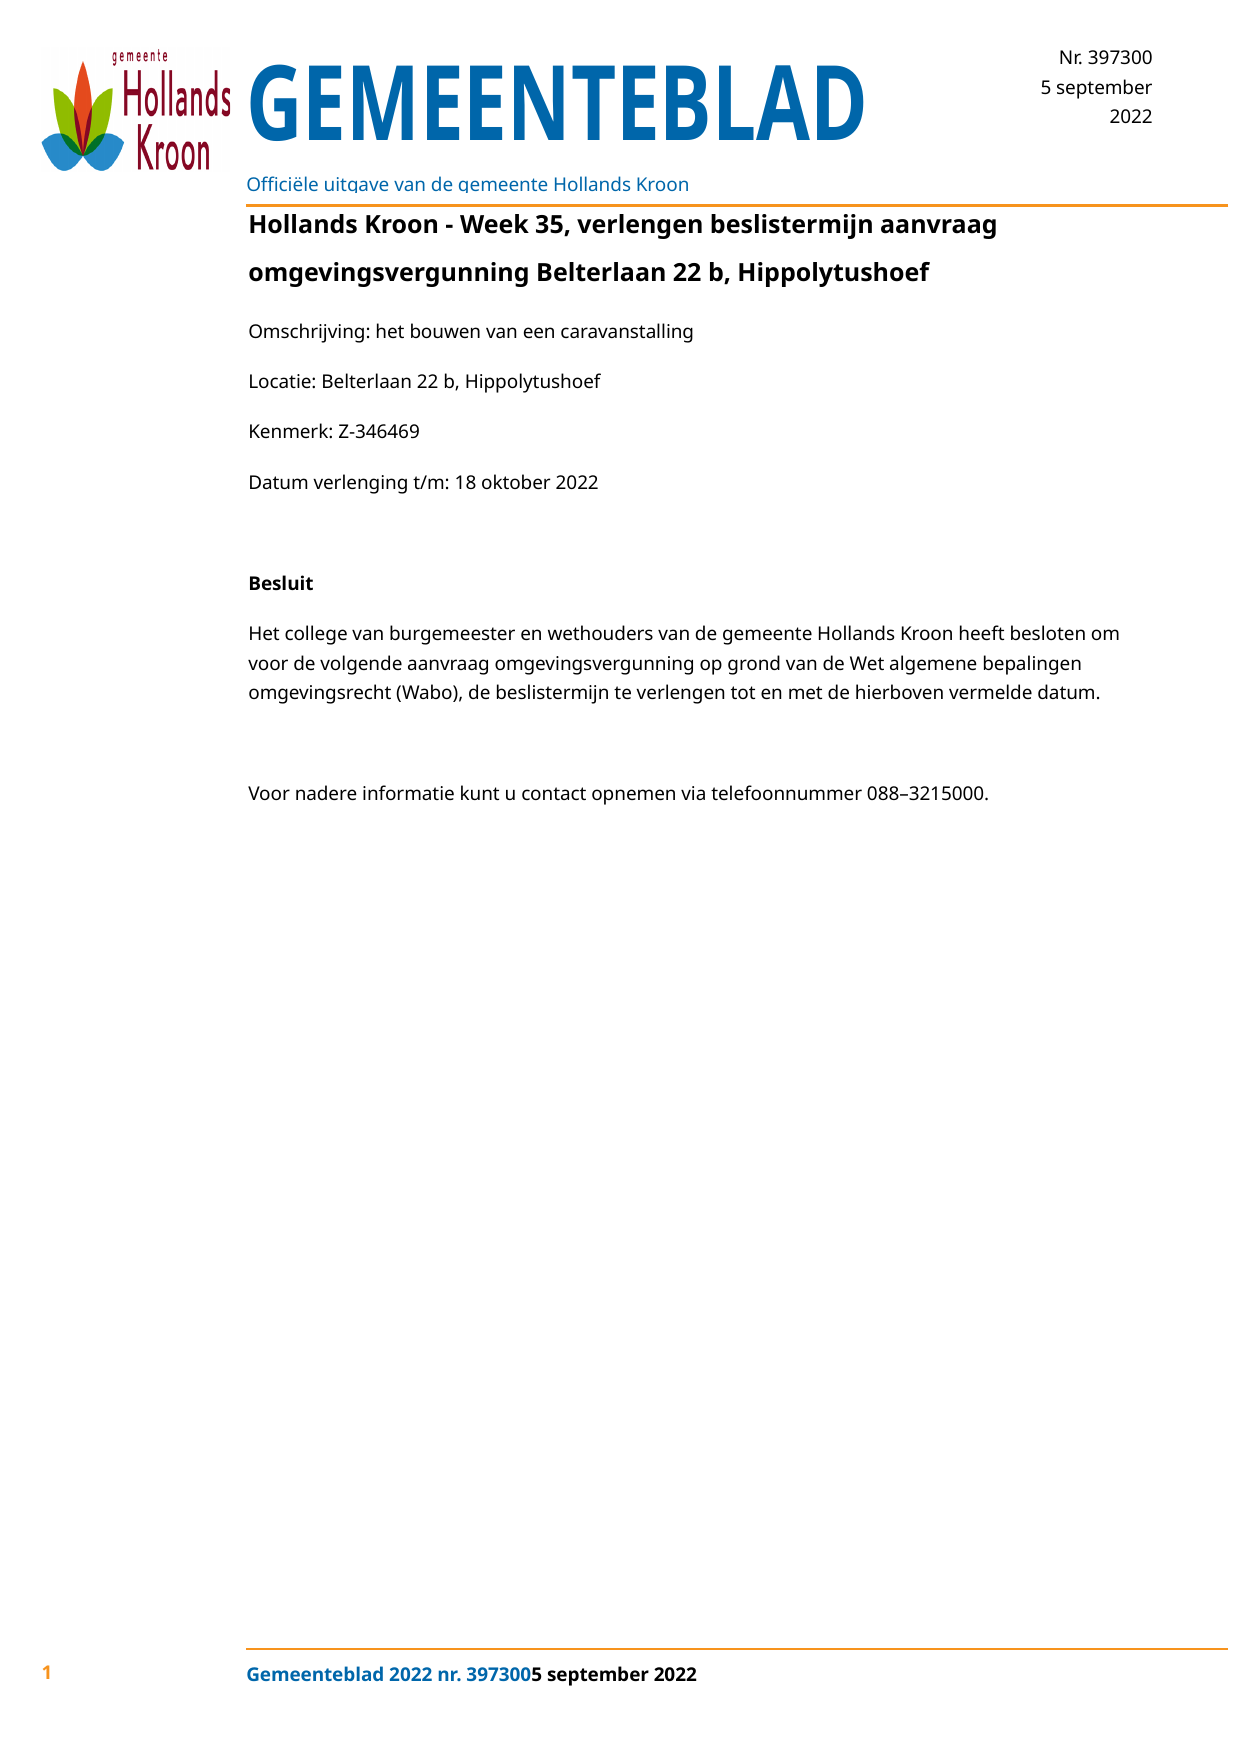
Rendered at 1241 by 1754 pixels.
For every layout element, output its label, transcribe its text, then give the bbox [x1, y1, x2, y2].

text Datum verlenging t/m: 18 oktober 2022 [248, 469, 1152, 495]
text Hollands Kroon - Week 35, verlengen beslistermijn aanvraag omgevingsvergunning Belterlaan 22 b, Hippolytushoef [248, 207, 1152, 288]
text Voor nadere informatie kunt u contact opnemen via telefoonnummer 088–3215000. [248, 780, 1152, 806]
text Besluit [248, 570, 1152, 596]
picture [41, 47, 231, 172]
text Locatie: Belterlaan 22 b, Hippolytushoef [248, 368, 1152, 394]
text Kenmerk: Z-346469 [248, 419, 1152, 444]
text Omschrijving: het bouwen van een caravanstalling [248, 318, 1152, 344]
text Het college van burgemeester en wethouders van de gemeente Hollands Kroon heeft besloten om voor de volgende aanvraag omgevingsvergunning op grond van de Wet algemene bepalingen omgevingsrecht (Wabo), de beslistermijn te verlengen tot en met de hierboven vermelde datum. [248, 620, 1152, 705]
